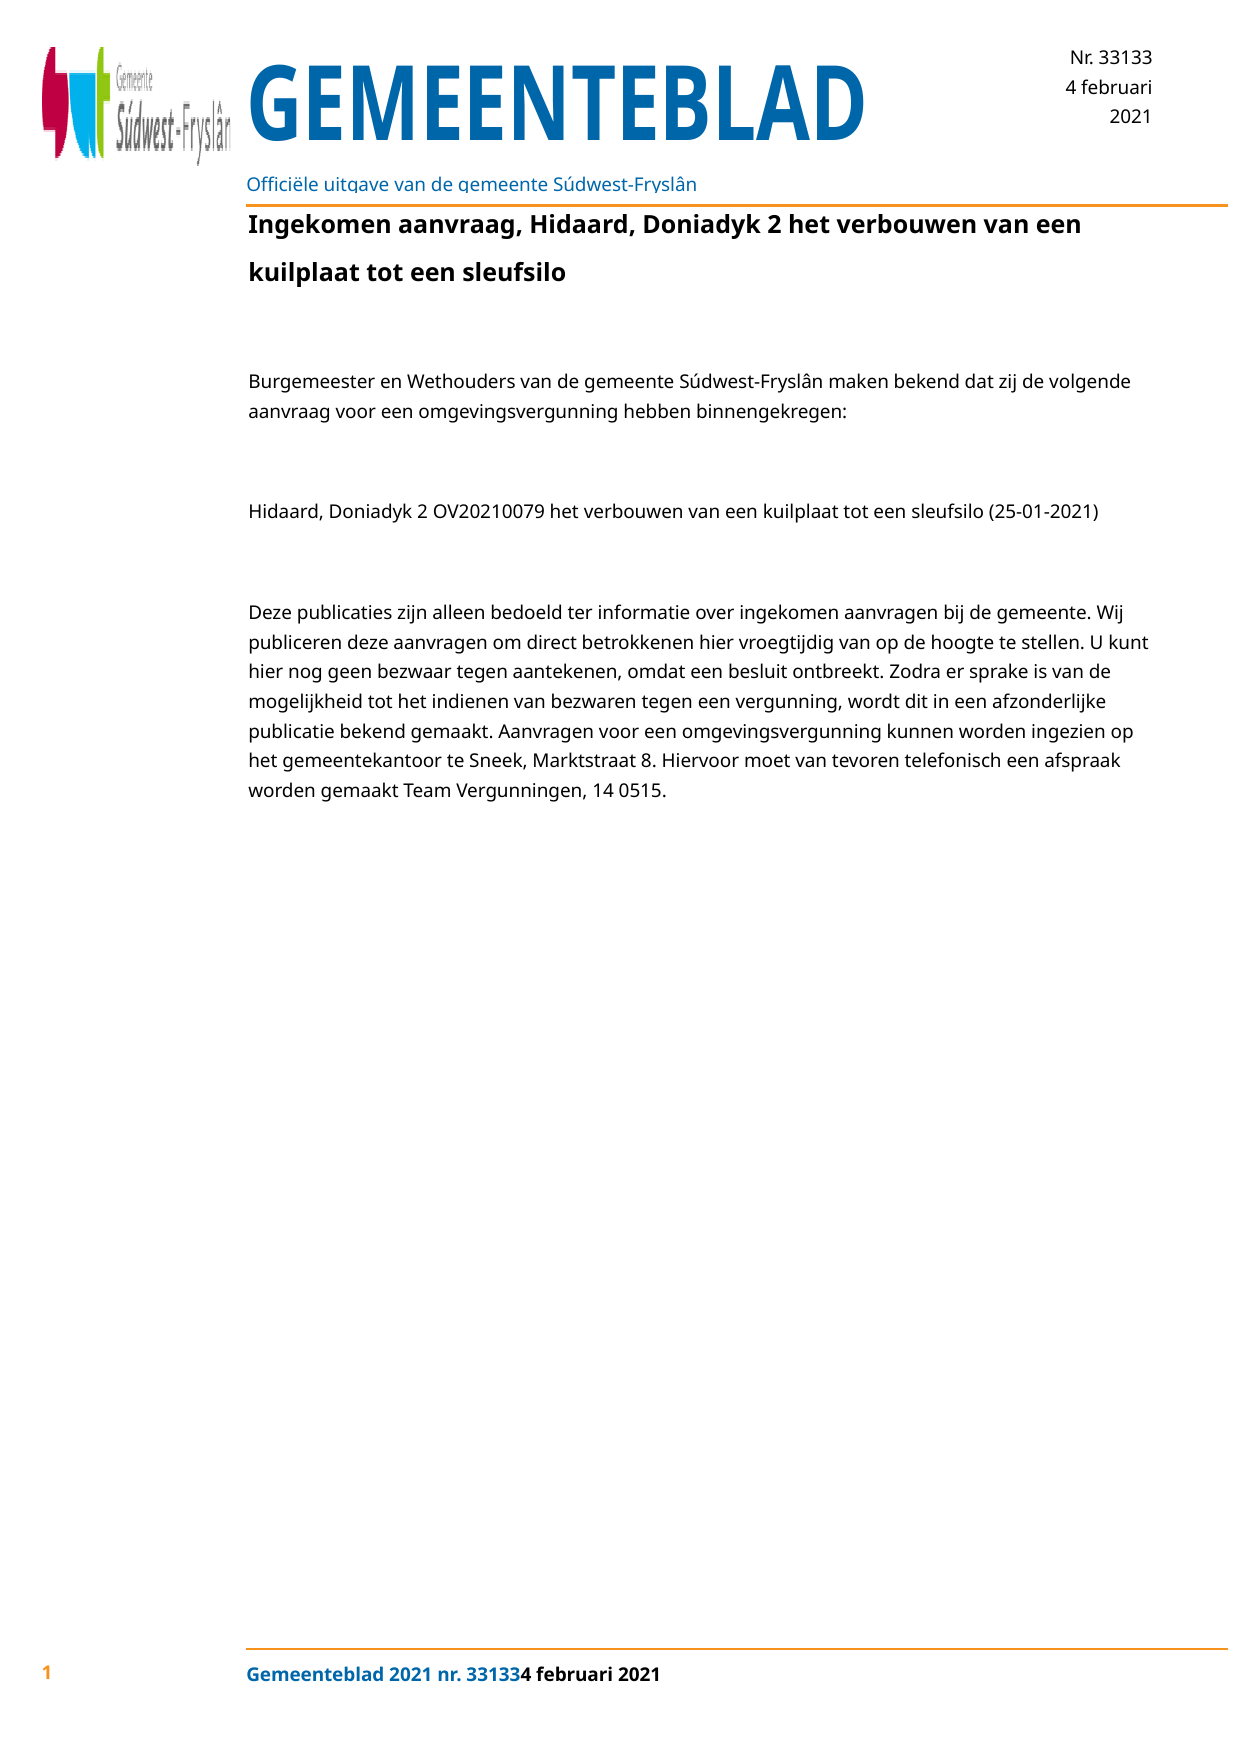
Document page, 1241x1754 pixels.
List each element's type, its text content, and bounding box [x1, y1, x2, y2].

text Ingekomen aanvraag, Hidaard, Doniadyk 2 het verbouwen van een kuilplaat tot een sleufsilo [248, 207, 1152, 288]
text Burgemeester en Wethouders van de gemeente Súdwest-Fryslân maken bekend dat zij de volgende aanvraag voor een omgevingsvergunning hebben binnengekregen: [248, 368, 1152, 424]
text Hidaard, Doniadyk 2 OV20210079 het verbouwen van een kuilplaat tot een sleufsilo (25-01-2021) [248, 499, 1152, 524]
picture [41, 47, 231, 172]
text Deze publicaties zijn alleen bedoeld ter informatie over ingekomen aanvragen bij de gemeente. Wij publiceren deze aanvragen om direct betrokkenen hier vroegtijdig van op de hoogte te stellen. U kunt hier nog geen bezwaar tegen aantekenen, omdat een besluit ontbreekt. Zodra er sprake is van de mogelijkheid tot het indienen van bezwaren tegen een vergunning, wordt dit in een afzonderlijke publicatie bekend gemaakt. Aanvragen voor een omgevingsvergunning kunnen worden ingezien op het gemeentekantoor te Sneek, Marktstraat 8. Hiervoor moet van tevoren telefonisch een afspraak worden gemaakt Team Vergunningen, 14 0515. [248, 599, 1152, 803]
